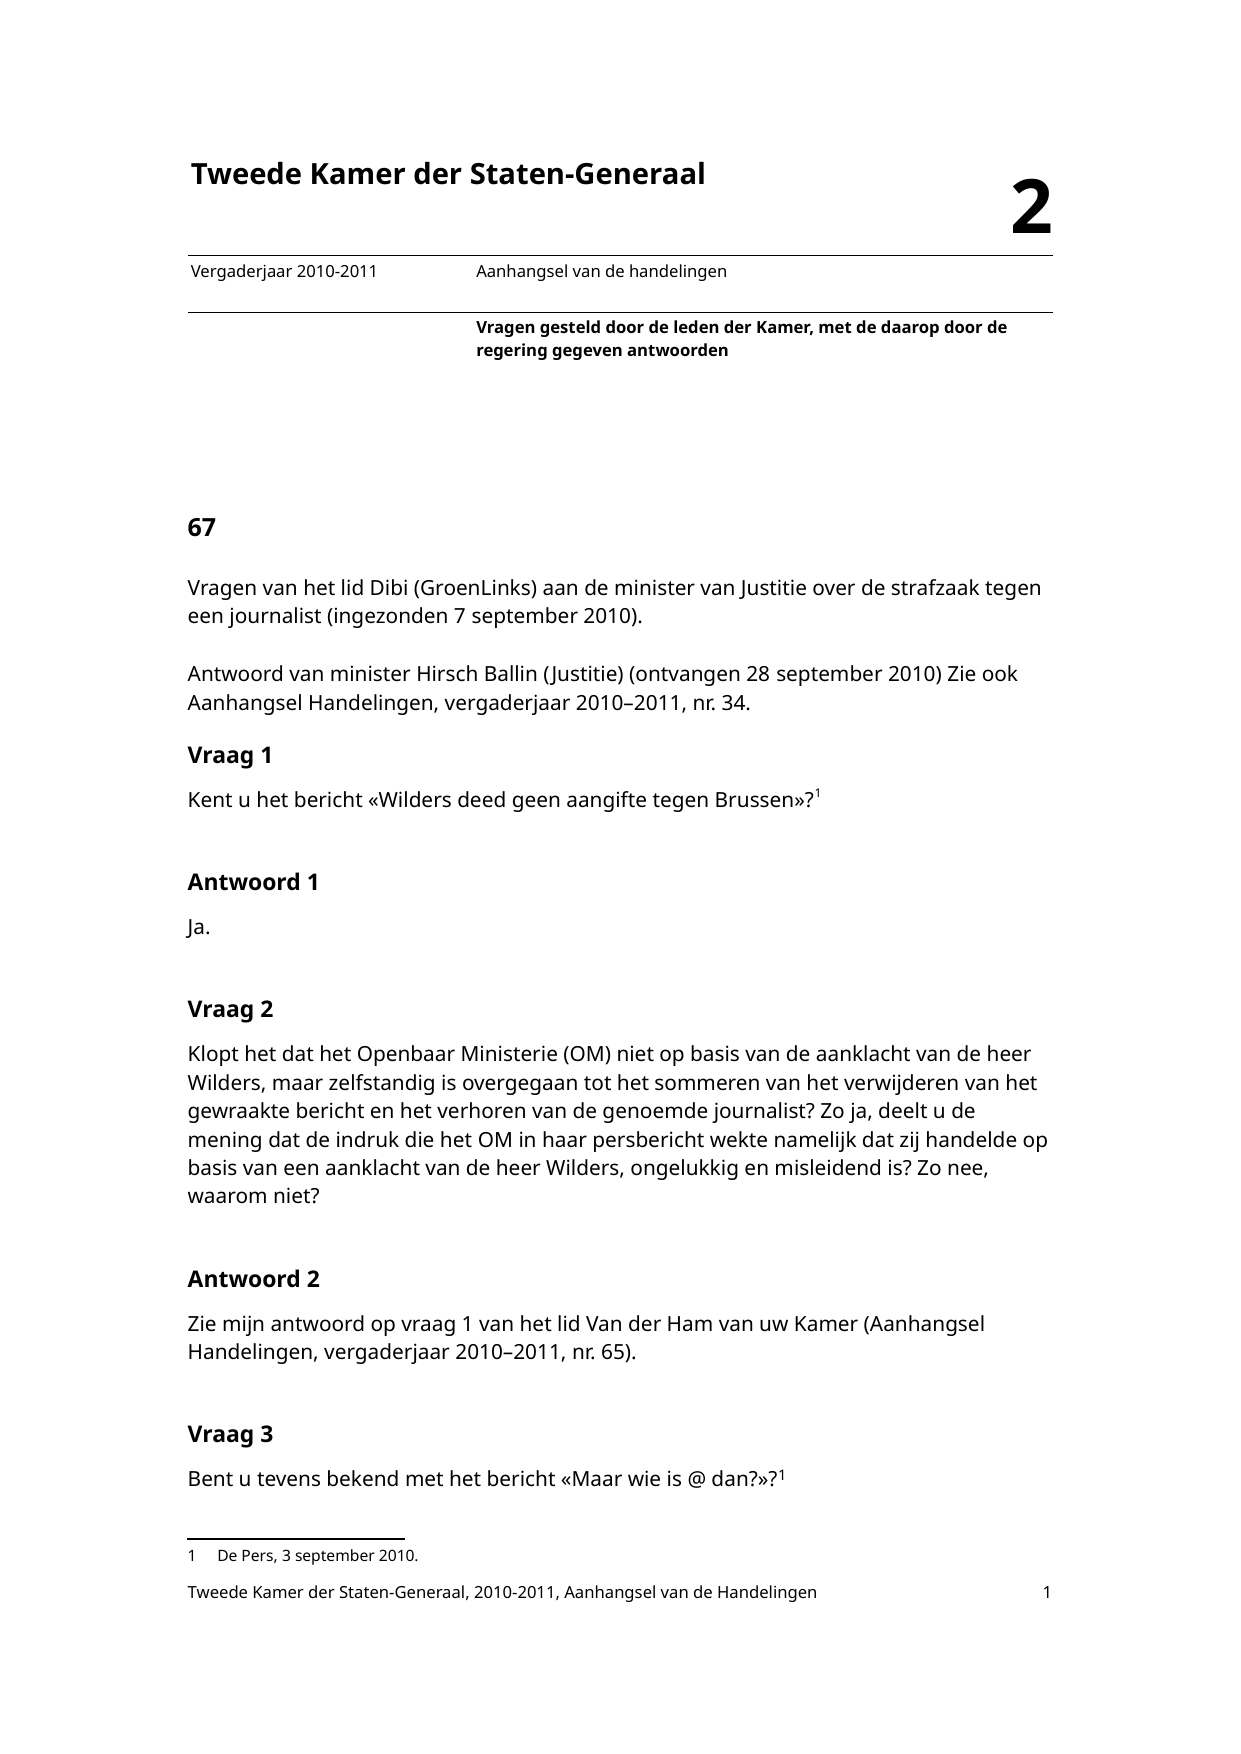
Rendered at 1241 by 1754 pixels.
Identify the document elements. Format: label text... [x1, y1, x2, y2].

table_cell Aanhangsel van de handelingen [473, 256, 1053, 312]
subtitle Vraag 2 [187, 993, 1053, 1024]
table_cell Vergaderjaar 2010-2011 [188, 256, 473, 312]
text Klopt het dat het Openbaar Ministerie (OM) niet op basis van de aanklacht van de heer Wilders, maar zelfstandig is overgegaan tot het sommeren van het verwijderen van het gewraakte bericht en het verhoren van de genoemde journalist? Zo ja, deelt u de mening dat de indruk die het OM in haar persbericht wekte namelijk dat zij handelde op basis van een aanklacht van de heer Wilders, ongelukkig en misleidend is? Zo nee, waarom niet? [187, 1039, 1053, 1210]
subtitle Antwoord 2 [187, 1262, 1053, 1294]
subtitle Vraag 1 [187, 739, 1053, 770]
table_header Tweede Kamer der Staten-Generaal [188, 150, 879, 255]
text Kent u het bericht «Wilders deed geen aangifte tegen Brussen»? [187, 785, 1053, 813]
text Zie mijn antwoord op vraag 1 van het lid Van der Ham van uw Kamer (Aanhangsel Handelingen, vergaderjaar 2010–2011, nr. 65). [187, 1309, 1053, 1366]
subtitle Vraag 3 [187, 1418, 1053, 1449]
text Ja. [187, 912, 1053, 941]
table_cell [188, 313, 473, 361]
text Antwoord van minister Hirsch Ballin (Justitie) (ontvangen 28 september 2010) Zie ook Aanhangsel Handelingen, vergaderjaar 2010–2011, nr. 34. [187, 659, 1053, 716]
table_cell Vragen gesteld door de leden der Kamer, met de daarop door de regering gegeven antwoorden [473, 313, 1053, 361]
table_header 2 [880, 150, 1053, 255]
text Bent u tevens bekend met het bericht «Maar wie is @ dan?»?1 [187, 1464, 1053, 1493]
text 67 [187, 509, 1053, 543]
text Vragen van het lid Dibi (GroenLinks) aan de minister van Justitie over de strafzaak tegen een journalist (ingezonden 7 september 2010). [187, 573, 1053, 630]
subtitle Antwoord 1 [187, 866, 1053, 897]
text De Pers, 3 september 2010. [187, 1538, 1053, 1566]
